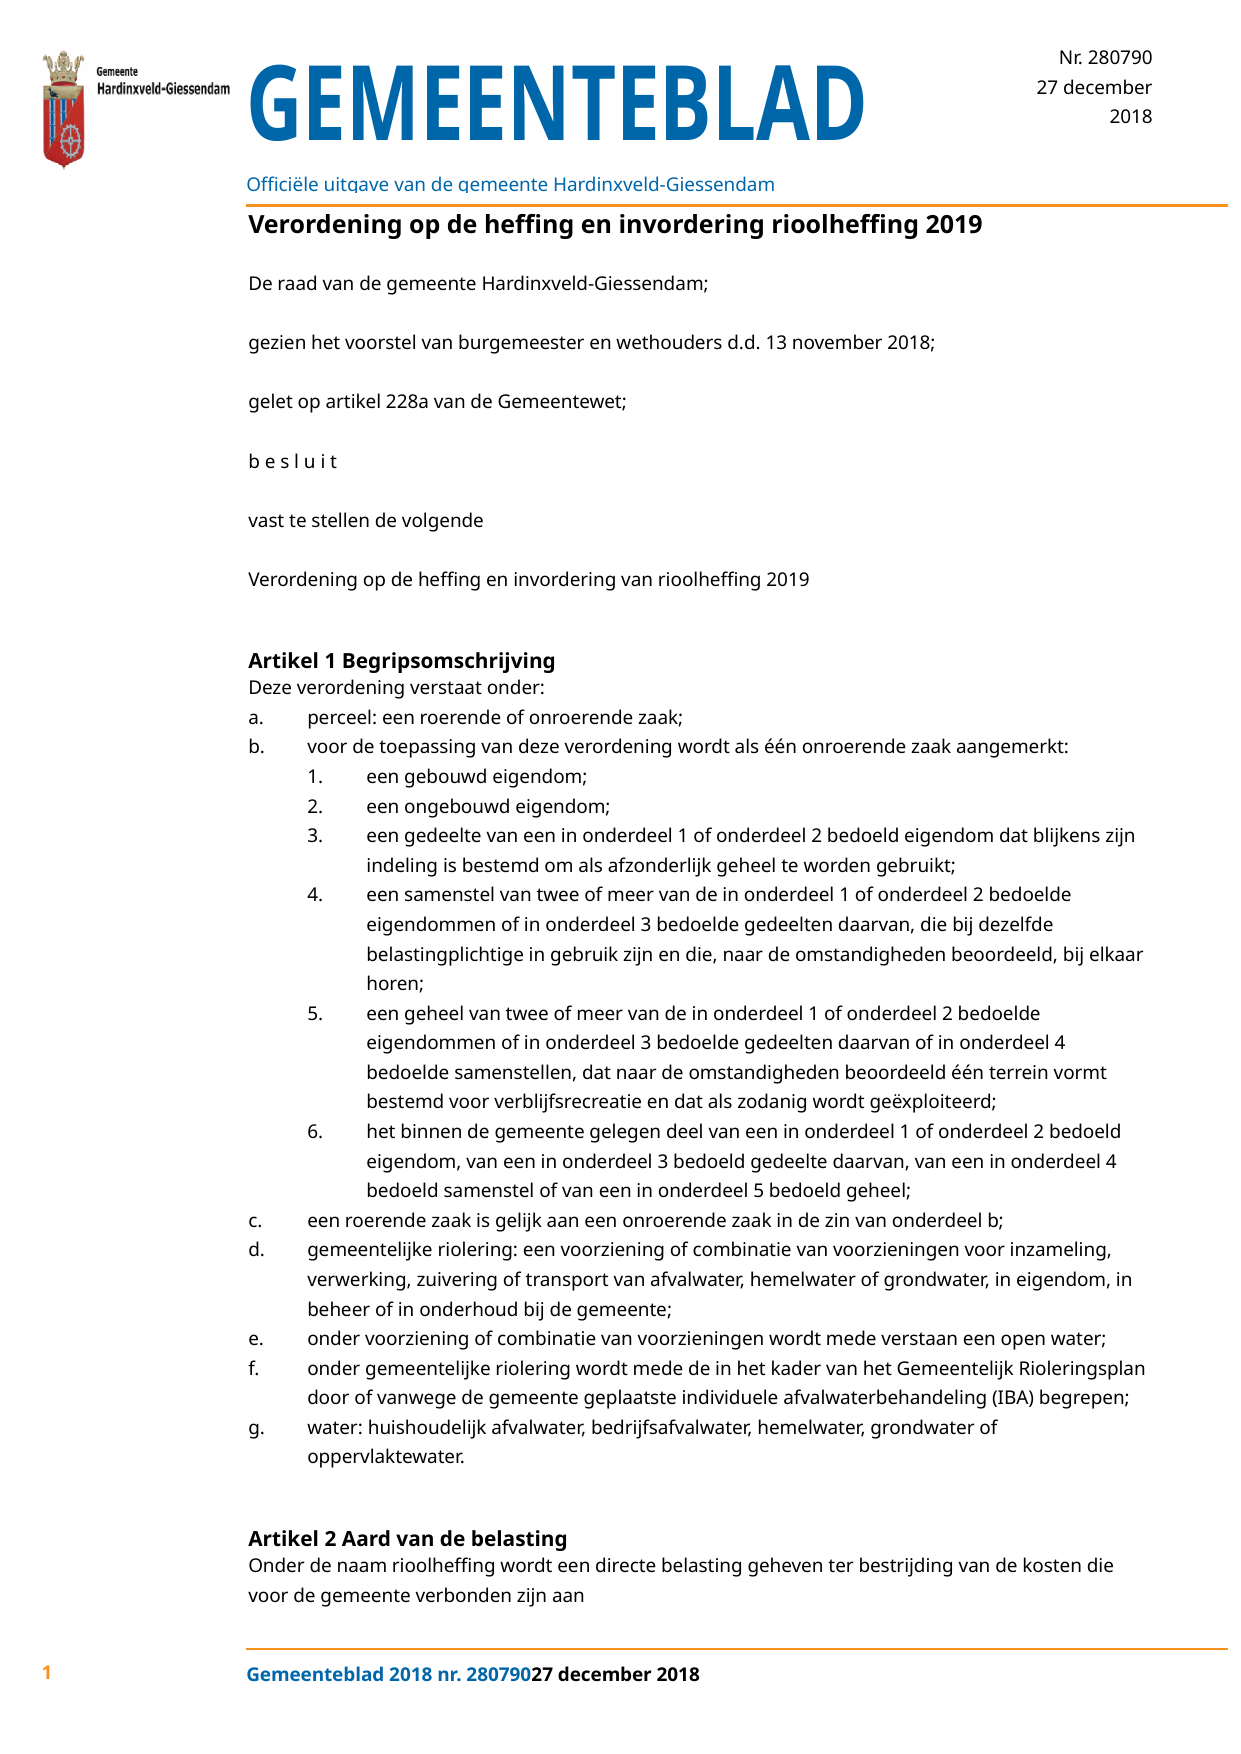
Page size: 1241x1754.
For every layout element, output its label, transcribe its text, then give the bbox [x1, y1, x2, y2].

list perceel: een roerende of onroerende zaak; [248, 704, 1152, 730]
list een ongebouwd eigendom; [307, 793, 1152, 819]
list een samenstel van twee of meer van de in onderdeel 1 of onderdeel 2 bedoelde eigendommen of in onderdeel 3 bedoelde gedeelten daarvan, die bij dezelfde belastingplichtige in gebruik zijn en die, naar de omstandigheden beoordeeld, bij elkaar horen; [307, 882, 1152, 996]
text De raad van de gemeente Hardinxveld-Giessendam; [248, 270, 1152, 296]
text gelet op artikel 228a van de Gemeentewet; [248, 389, 1152, 414]
text b e s l u i t [248, 448, 1152, 473]
list water: huishoudelijk afvalwater, bedrijfsafvalwater, hemelwater, grondwater of oppervlaktewater. [248, 1414, 1152, 1469]
list voor de toepassing van deze verordening wordt als één onroerende zaak aangemerkt: [248, 734, 1152, 759]
text Verordening op de heffing en invordering van rioolheffing 2019 [248, 566, 1152, 592]
text Artikel 2 Aard van de belasting [248, 1524, 1152, 1552]
text vast te stellen de volgende [248, 507, 1152, 533]
list een geheel van twee of meer van de in onderdeel 1 of onderdeel 2 bedoelde eigendommen of in onderdeel 3 bedoelde gedeelten daarvan of in onderdeel 4 bedoelde samenstellen, dat naar de omstandigheden beoordeeld één terrein vormt bestemd voor verblijfsrecreatie en dat als zodanig wordt geëxploiteerd; [307, 1000, 1152, 1114]
text Verordening op de heffing en invordering rioolheffing 2019 [248, 207, 1152, 241]
text Deze verordening verstaat onder: [248, 674, 1152, 700]
text Onder de naam rioolheffing wordt een directe belasting geheven ter bestrijding van de kosten die voor de gemeente verbonden zijn aan [248, 1552, 1152, 1607]
list onder voorziening of combinatie van voorzieningen wordt mede verstaan een open water; [248, 1325, 1152, 1351]
text Artikel 1 Begripsomschrijving [248, 646, 1152, 674]
picture [41, 47, 231, 172]
list een gedeelte van een in onderdeel 1 of onderdeel 2 bedoeld eigendom dat blijkens zijn indeling is bestemd om als afzonderlijk geheel te worden gebruikt; [307, 822, 1152, 878]
text gezien het voorstel van burgemeester en wethouders d.d. 13 november 2018; [248, 329, 1152, 355]
list een roerende zaak is gelijk aan een onroerende zaak in de zin van onderdeel b; [248, 1207, 1152, 1233]
list gemeentelijke riolering: een voorziening of combinatie van voorzieningen voor inzameling, verwerking, zuivering of transport van afvalwater, hemelwater of grondwater, in eigendom, in beheer of in onderhoud bij de gemeente; [248, 1237, 1152, 1322]
list het binnen de gemeente gelegen deel van een in onderdeel 1 of onderdeel 2 bedoeld eigendom, van een in onderdeel 3 bedoeld gedeelte daarvan, van een in onderdeel 4 bedoeld samenstel of van een in onderdeel 5 bedoeld geheel; [307, 1118, 1152, 1203]
list onder gemeentelijke riolering wordt mede de in het kader van het Gemeentelijk Rioleringsplan door of vanwege de gemeente geplaatste individuele afvalwaterbehandeling (IBA) begrepen; [248, 1355, 1152, 1410]
list een gebouwd eigendom; [307, 763, 1152, 789]
